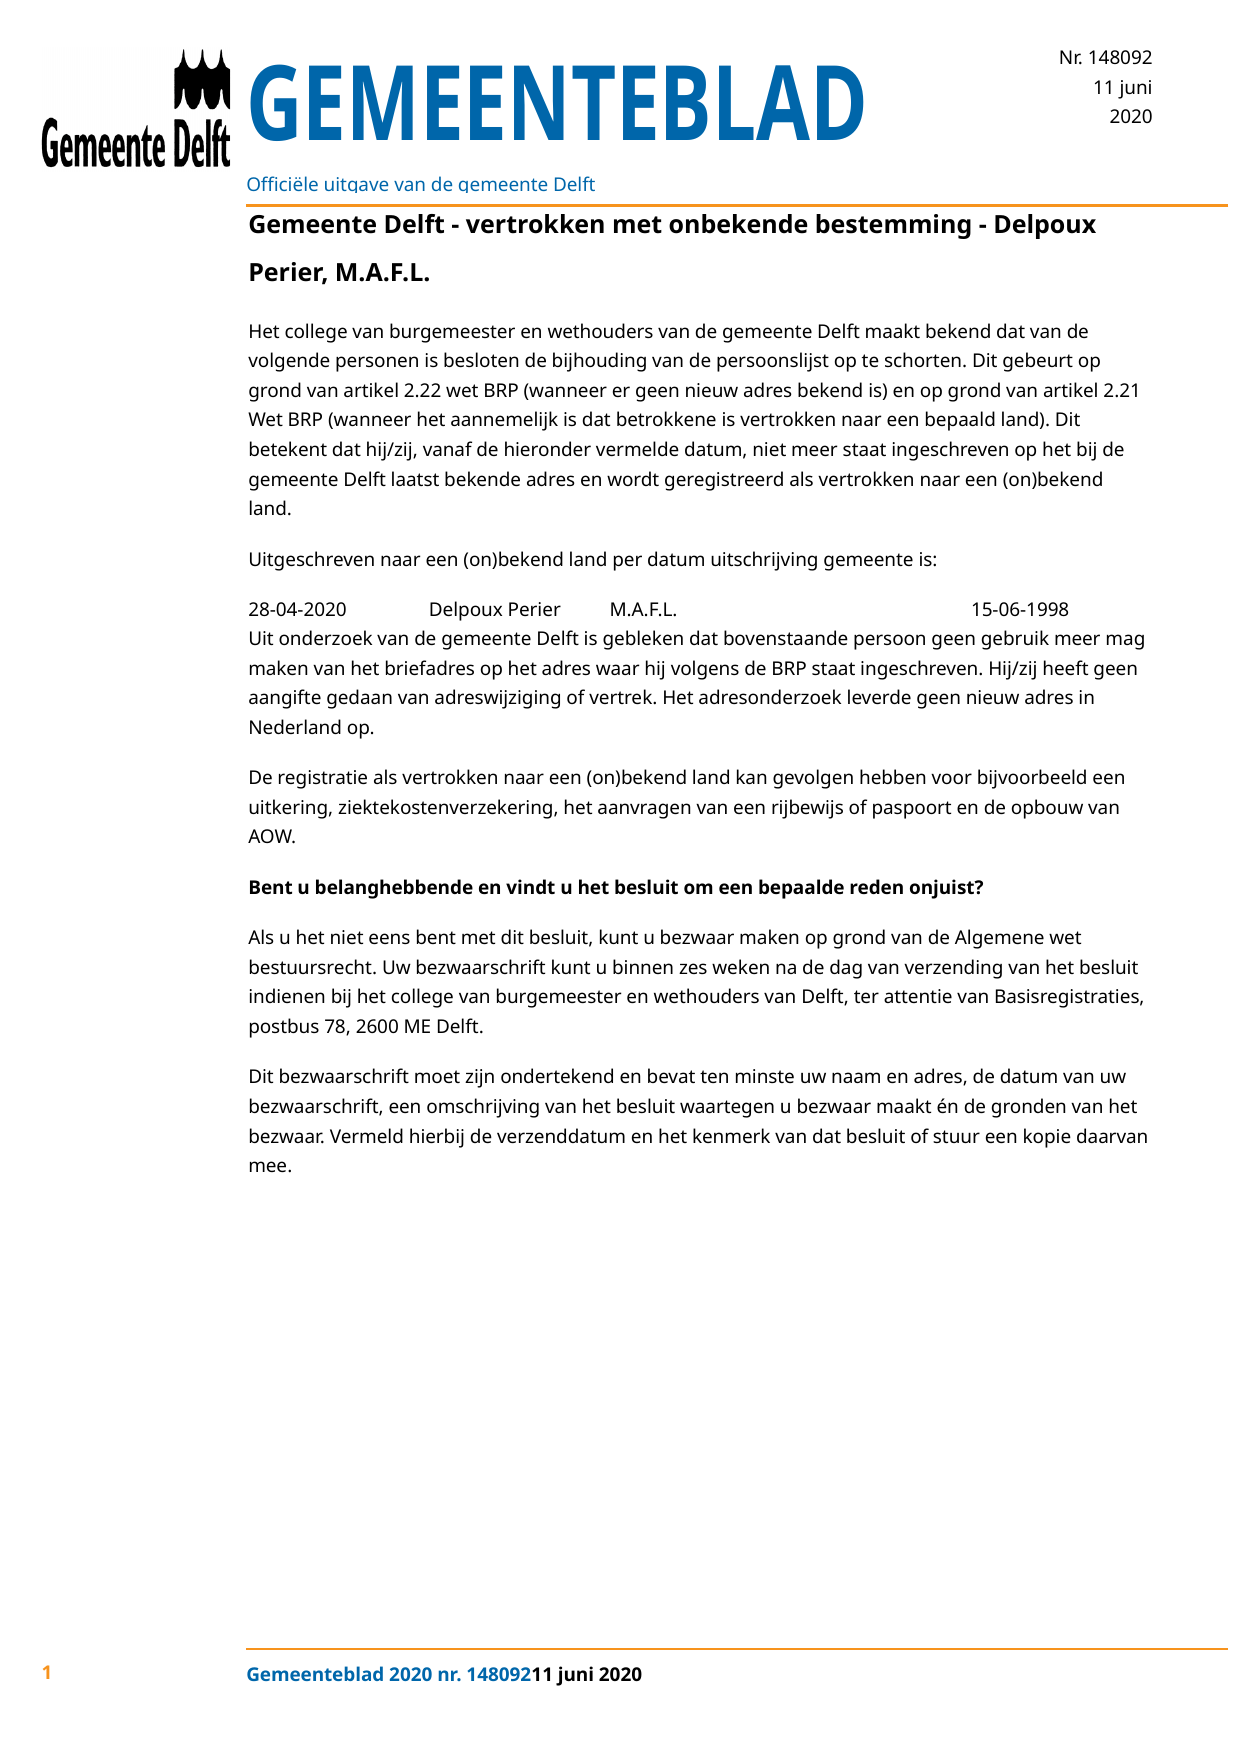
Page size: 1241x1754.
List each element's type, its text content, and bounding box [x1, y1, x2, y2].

text Als u het niet eens bent met dit besluit, kunt u bezwaar maken op grond van de Algemene wet bestuursrecht. Uw bezwaarschrift kunt u binnen zes weken na de dag van verzending van het besluit indienen bij het college van burgemeester en wethouders van Delft, ter attentie van Basisregistraties, postbus 78, 2600 ME Delft. [248, 924, 1152, 1039]
table_header 28-04-2020 [248, 596, 429, 622]
table_header M.A.F.L. [609, 596, 790, 622]
picture [41, 47, 231, 172]
table_header [790, 596, 971, 622]
text De registratie als vertrokken naar een (on)bekend land kan gevolgen hebben voor bijvoorbeeld een uitkering, ziektekostenverzekering, het aanvragen van een rijbewijs of paspoort en de opbouw van AOW. [248, 764, 1152, 849]
text Uit onderzoek van de gemeente Delft is gebleken dat bovenstaande persoon geen gebruik meer mag maken van het briefadres op het adres waar hij volgens de BRP staat ingeschreven. Hij/zij heeft geen aangifte gedaan van adreswijziging of vertrek. Het adresonderzoek leverde geen nieuw adres in Nederland op. [248, 625, 1152, 740]
text Dit bezwaarschrift moet zijn ondertekend en bevat ten minste uw naam en adres, de datum van uw bezwaarschrift, een omschrijving van het besluit waartegen u bezwaar maakt én de gronden van het bezwaar. Vermeld hierbij de verzenddatum en het kenmerk van dat besluit of stuur een kopie daarvan mee. [248, 1064, 1152, 1178]
text Het college van burgemeester en wethouders van de gemeente Delft maakt bekend dat van de volgende personen is besloten de bijhouding van de persoonslijst op te schorten. Dit gebeurt op grond van artikel 2.22 wet BRP (wanneer er geen nieuw adres bekend is) en op grond van artikel 2.21 Wet BRP (wanneer het aannemelijk is dat betrokkene is vertrokken naar een bepaald land). Dit betekent dat hij/zij, vanaf de hieronder vermelde datum, niet meer staat ingeschreven op het bij de gemeente Delft laatst bekende adres en wordt geregistreerd als vertrokken naar een (on)bekend land. [248, 318, 1152, 521]
text Uitgeschreven naar een (on)bekend land per datum uitschrijving gemeente is: [248, 546, 1152, 572]
table_header Delpoux Perier [429, 596, 609, 622]
text Gemeente Delft - vertrokken met onbekende bestemming - Delpoux Perier, M.A.F.L. [248, 207, 1152, 288]
text Bent u belanghebbende en vindt u het besluit om een bepaalde reden onjuist? [248, 874, 1152, 900]
table_header 15-06-1998 [971, 596, 1152, 622]
